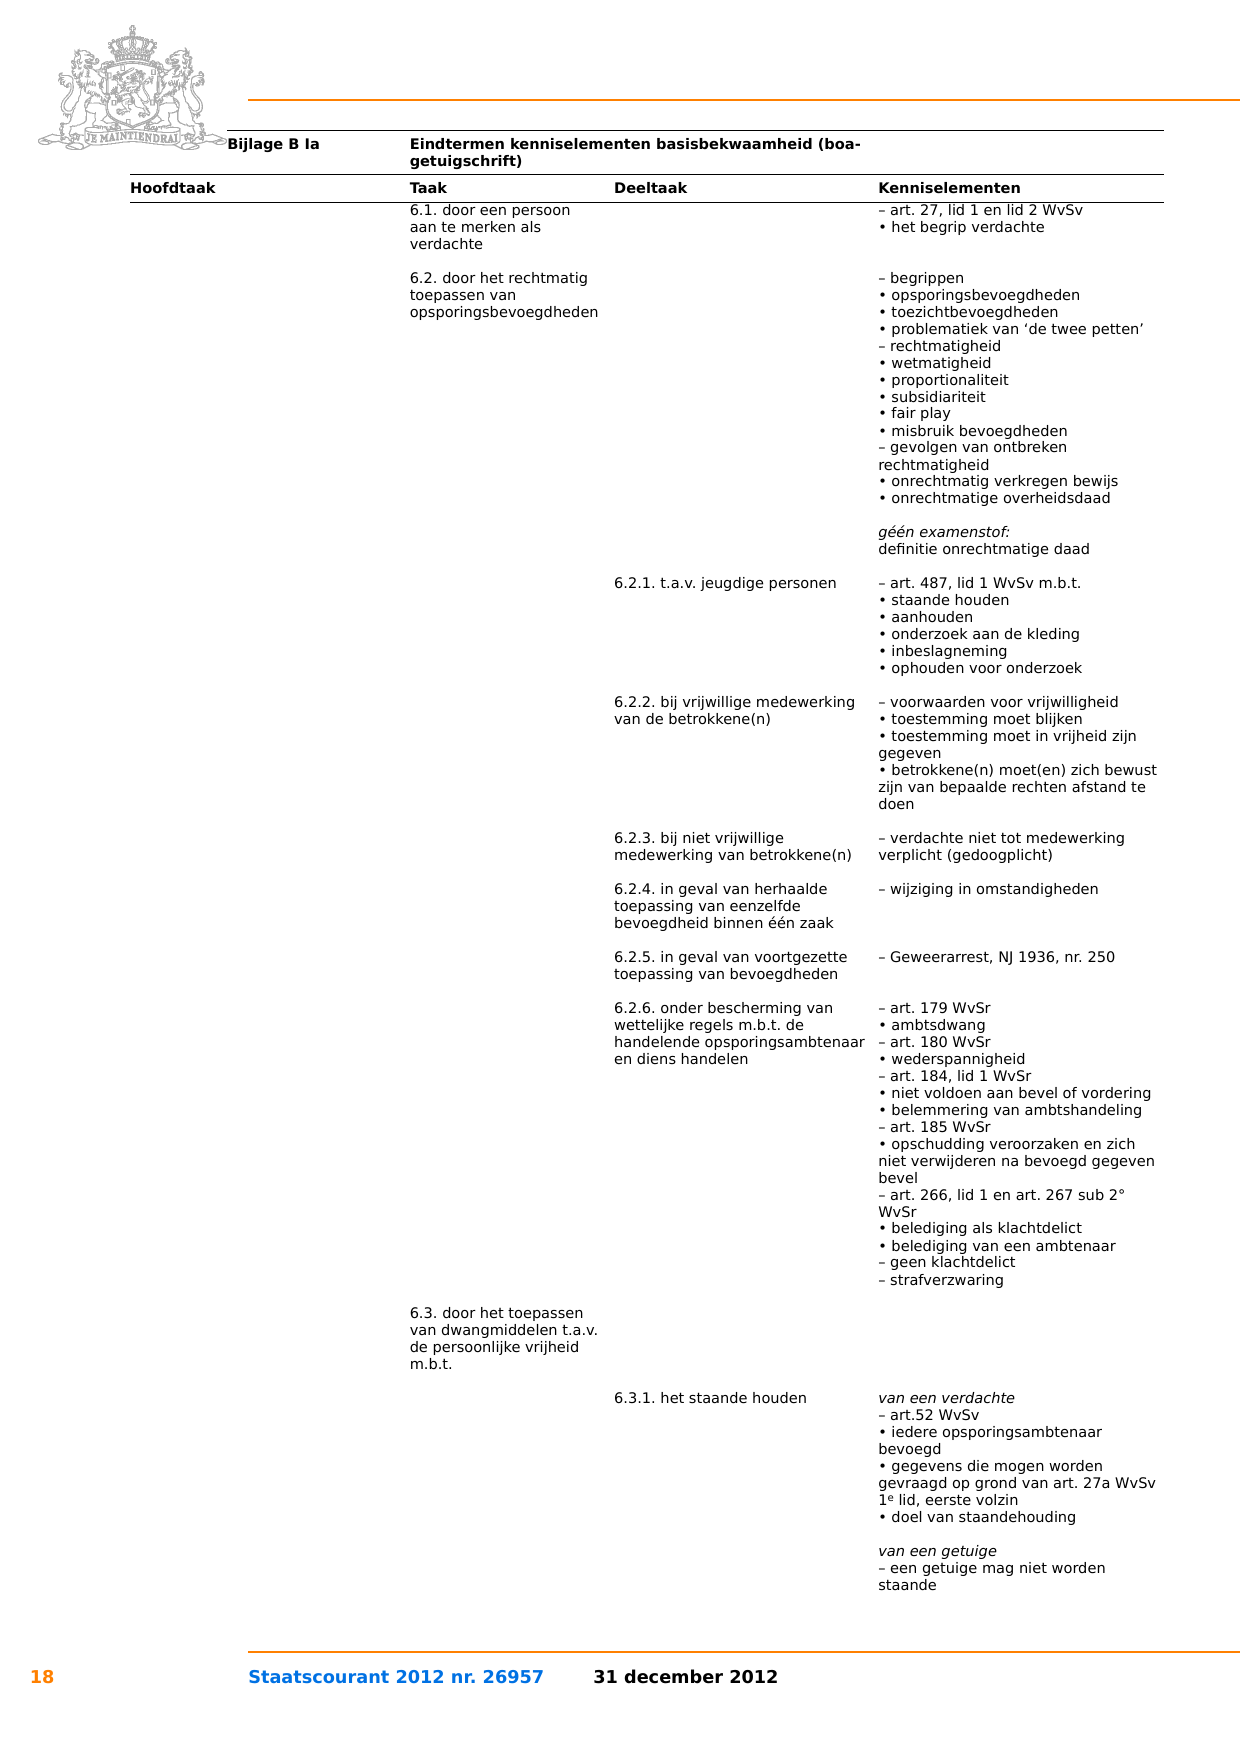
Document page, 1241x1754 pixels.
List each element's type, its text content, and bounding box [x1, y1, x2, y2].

table_cell [608, 1373, 872, 1390]
table_cell 6.2.2. bij vrijwillige medewerking van de betrokkene(n) [608, 694, 872, 728]
table_cell [130, 558, 404, 575]
table_header Bijlage B Ia [130, 131, 404, 174]
table_cell [608, 389, 872, 405]
table_cell [608, 304, 872, 321]
table_cell [130, 694, 404, 711]
table_cell [872, 1288, 1163, 1305]
table_cell • toestemming moet in vrijheid zijn gegeven [872, 728, 1163, 762]
table_cell [130, 660, 404, 677]
table_cell [130, 1288, 404, 1305]
table_cell [608, 813, 872, 830]
table_cell [872, 507, 1163, 524]
table_cell [608, 1424, 872, 1458]
table_cell [404, 1136, 608, 1186]
table_cell [130, 253, 404, 269]
table_cell [404, 660, 608, 677]
table_cell [608, 507, 872, 524]
table_cell [608, 371, 872, 388]
table_cell [608, 355, 872, 371]
table_cell • belediging als klachtdelict [872, 1220, 1163, 1237]
table_cell • gegevens die mogen worden gevraagd op grond van art. 27a WvSv 1e lid, eerste volzin [872, 1458, 1163, 1509]
table_cell [608, 219, 872, 253]
table_cell [130, 1119, 404, 1136]
table_cell [130, 355, 404, 371]
table_cell [130, 881, 404, 932]
table_cell [608, 1458, 872, 1509]
table_cell [404, 1560, 608, 1594]
table_cell [404, 541, 608, 558]
table_cell [404, 711, 608, 728]
table_cell [404, 1390, 608, 1407]
table_cell [404, 1271, 608, 1288]
table_cell [608, 1068, 872, 1084]
table_cell [608, 524, 872, 541]
table_cell [608, 473, 872, 490]
table_cell [608, 558, 872, 575]
table_cell [130, 1407, 404, 1424]
table_cell [404, 253, 608, 269]
table_cell [404, 1119, 608, 1136]
table_cell [130, 287, 404, 303]
table_cell [404, 728, 608, 762]
table_cell 6.2.3. bij niet vrijwillige medewerking van betrokkene(n) [608, 830, 872, 864]
table_cell [872, 558, 1163, 575]
table_cell van een getuige [872, 1543, 1163, 1560]
table_cell [404, 371, 608, 388]
table_cell [404, 983, 608, 1000]
table_cell [608, 1102, 872, 1118]
table_cell [608, 609, 872, 626]
table_cell [130, 711, 404, 728]
table_cell 6.3.1. het staande houden [608, 1390, 872, 1407]
table_cell [608, 932, 872, 949]
table_cell [404, 609, 608, 626]
table_cell • doel van staandehouding [872, 1509, 1163, 1526]
table_cell [130, 1254, 404, 1271]
table_cell [608, 1220, 872, 1237]
table_cell – art. 185 WvSr [872, 1119, 1163, 1136]
table_cell [608, 439, 872, 473]
table_cell [872, 864, 1163, 881]
table_cell [404, 355, 608, 371]
table_cell [130, 1017, 404, 1034]
table_cell – art. 184, lid 1 WvSr [872, 1068, 1163, 1084]
table_cell [130, 1085, 404, 1102]
table_cell [404, 1085, 608, 1102]
table_cell [130, 1543, 404, 1560]
table_cell • inbeslagneming [872, 643, 1163, 660]
table_cell • fair play [872, 405, 1163, 422]
table_cell [130, 1271, 404, 1288]
table_cell [608, 1560, 872, 1594]
table_cell – voorwaarden voor vrijwilligheid [872, 694, 1163, 711]
table_cell [404, 423, 608, 439]
table_cell 6.2.5. in geval van voortgezette toepassing van bevoegdheden [608, 949, 872, 983]
table_cell [608, 541, 872, 558]
table_cell [608, 270, 872, 287]
table_cell [130, 592, 404, 609]
table_cell [404, 643, 608, 660]
table_cell [130, 423, 404, 439]
table_cell [608, 1543, 872, 1560]
table_cell • wederspannigheid [872, 1051, 1163, 1068]
table_cell – Geweerarrest, NJ 1936, nr. 250 [872, 949, 1163, 983]
table_cell [872, 1373, 1163, 1390]
table_cell [130, 575, 404, 592]
table_cell 6.1. door een persoon aan te merken als verdachte [404, 203, 608, 253]
table_cell [608, 1288, 872, 1305]
table_cell • belediging van een ambtenaar [872, 1238, 1163, 1254]
table_cell • het begrip verdachte [872, 219, 1163, 253]
table_cell – een getuige mag niet worden staande [872, 1560, 1163, 1594]
table_cell – rechtmatigheid [872, 338, 1163, 354]
table_cell [130, 219, 404, 253]
table_cell [130, 1000, 404, 1017]
table_cell [130, 1051, 404, 1068]
table_cell [130, 864, 404, 881]
table_cell [404, 864, 608, 881]
table_cell [404, 949, 608, 983]
table_cell • toestemming moet blijken [872, 711, 1163, 728]
table_cell [404, 1017, 608, 1034]
table_cell [608, 762, 872, 813]
table_cell • onrechtmatig verkregen bewijs [872, 473, 1163, 490]
table_cell [404, 1254, 608, 1271]
table_cell [608, 338, 872, 354]
table_cell – art. 27, lid 1 en lid 2 WvSv [872, 203, 1163, 219]
table_cell – strafverzwaring [872, 1271, 1163, 1288]
table_cell [404, 762, 608, 813]
table_cell 6.2.6. onder bescherming van wettelijke regels m.b.t. de handelende opsporingsambtenaar en diens handelen [608, 1000, 872, 1068]
table_cell [608, 1238, 872, 1254]
table_cell 6.2. door het rechtmatig toepassen van opsporingsbevoegdheden [404, 270, 608, 321]
table_cell • ambtsdwang [872, 1017, 1163, 1034]
table_cell [130, 439, 404, 473]
table_cell [608, 592, 872, 609]
table_cell [608, 1509, 872, 1526]
table_cell • toezichtbevoegdheden [872, 304, 1163, 321]
table_cell [130, 983, 404, 1000]
table_cell [130, 1305, 404, 1373]
table_cell [130, 270, 404, 287]
table_cell [872, 932, 1163, 949]
table_cell [404, 439, 608, 473]
table_cell [404, 575, 608, 592]
table_cell [130, 304, 404, 321]
table_cell • aanhouden [872, 609, 1163, 626]
table_cell [608, 1254, 872, 1271]
table_cell [130, 813, 404, 830]
table_cell [404, 1543, 608, 1560]
table_cell • niet voldoen aan bevel of vordering [872, 1085, 1163, 1102]
table_cell [130, 541, 404, 558]
table_cell [608, 1271, 872, 1288]
table_cell [130, 609, 404, 626]
table_cell [608, 643, 872, 660]
table_cell [130, 643, 404, 660]
table_cell [404, 558, 608, 575]
table_cell [404, 932, 608, 949]
picture [38, 25, 227, 150]
table_cell [608, 983, 872, 1000]
table_cell – art. 179 WvSr [872, 1000, 1163, 1017]
table_cell [404, 830, 608, 864]
table_cell [404, 321, 608, 337]
table_cell [130, 1373, 404, 1390]
table_cell [872, 813, 1163, 830]
table_cell – art.52 WvSv [872, 1407, 1163, 1424]
table_cell [608, 660, 872, 677]
table_cell [130, 1220, 404, 1237]
table_cell [404, 592, 608, 609]
table_cell • problematiek van ‘de twee petten’ [872, 321, 1163, 337]
table_cell [404, 507, 608, 524]
table_cell [404, 626, 608, 643]
table_cell [130, 1509, 404, 1526]
table_cell [130, 405, 404, 422]
table_cell [608, 405, 872, 422]
table_cell – art. 266, lid 1 en art. 267 sub 2° WvSr [872, 1186, 1163, 1220]
table_cell • ophouden voor onderzoek [872, 660, 1163, 677]
table_cell [872, 677, 1163, 694]
table_cell [872, 1526, 1163, 1543]
table_cell Taak [404, 175, 608, 202]
table_cell [872, 983, 1163, 1000]
table_cell [608, 1119, 872, 1136]
table_cell [608, 253, 872, 269]
table_cell [404, 1373, 608, 1390]
table_cell [130, 203, 404, 219]
table_cell [130, 1102, 404, 1118]
table_cell [608, 1305, 872, 1373]
table_cell [404, 1526, 608, 1543]
table_cell • proportionaliteit [872, 371, 1163, 388]
table_cell [130, 1560, 404, 1594]
table_cell – verdachte niet tot medewerking verplicht (gedoogplicht) [872, 830, 1163, 864]
table_cell [130, 949, 404, 983]
table_cell • opschudding veroorzaken en zich niet verwijderen na bevoegd gegeven bevel [872, 1136, 1163, 1186]
table_cell 6.2.4. in geval van herhaalde toepassing van eenzelfde bevoegdheid binnen één zaak [608, 881, 872, 932]
table_cell • opsporingsbevoegdheden [872, 287, 1163, 303]
table_cell van een verdachte [872, 1390, 1163, 1407]
table_cell [608, 287, 872, 303]
table_cell [608, 1186, 872, 1220]
table_cell – begrippen [872, 270, 1163, 287]
table_cell • staande houden [872, 592, 1163, 609]
table_cell [130, 524, 404, 541]
table_cell [130, 1390, 404, 1407]
table_cell [404, 1102, 608, 1118]
table_cell [130, 1238, 404, 1254]
table_cell Hoofdtaak [130, 175, 404, 202]
table_cell • betrokkene(n) moet(en) zich bewust zijn van bepaalde rechten afstand te doen [872, 762, 1163, 813]
table_cell [130, 507, 404, 524]
table_cell • subsidiariteit [872, 389, 1163, 405]
table_cell [608, 728, 872, 762]
table_cell [608, 490, 872, 507]
table_cell [404, 1220, 608, 1237]
table_cell [130, 1458, 404, 1509]
table_cell [130, 490, 404, 507]
table_cell – gevolgen van ontbreken rechtmatigheid [872, 439, 1163, 473]
table_cell Deeltaak [608, 175, 872, 202]
table_cell [404, 490, 608, 507]
table_cell [608, 1526, 872, 1543]
table_cell géén examenstof: [872, 524, 1163, 541]
table_cell • onrechtmatige overheidsdaad [872, 490, 1163, 507]
table_cell [130, 762, 404, 813]
table_cell [608, 321, 872, 337]
table_cell [872, 1305, 1163, 1373]
table_cell [608, 1136, 872, 1186]
table_cell • belemmering van ambtshandeling [872, 1102, 1163, 1118]
table_header [872, 131, 1163, 174]
table_cell [404, 813, 608, 830]
table_cell [130, 1136, 404, 1186]
table_cell [404, 1509, 608, 1526]
table_cell [404, 405, 608, 422]
table_cell • misbruik bevoegdheden [872, 423, 1163, 439]
table_cell [130, 1526, 404, 1543]
table_cell [404, 1407, 608, 1424]
table_cell [404, 694, 608, 711]
table_cell [872, 253, 1163, 269]
table_cell • onderzoek aan de kleding [872, 626, 1163, 643]
table_cell [130, 1186, 404, 1220]
table_cell [404, 1034, 608, 1051]
table_cell – art. 487, lid 1 WvSv m.b.t. [872, 575, 1163, 592]
table_cell [404, 473, 608, 490]
table_cell [608, 423, 872, 439]
table_cell [404, 338, 608, 354]
table_cell [130, 626, 404, 643]
table_cell [404, 524, 608, 541]
table_cell [608, 203, 872, 219]
table_cell [130, 830, 404, 864]
table_cell [404, 1288, 608, 1305]
table_cell [130, 1034, 404, 1051]
table_cell [608, 864, 872, 881]
table_cell – geen klachtdelict [872, 1254, 1163, 1271]
table_cell – art. 180 WvSr [872, 1034, 1163, 1051]
table_cell [608, 677, 872, 694]
table_cell [130, 677, 404, 694]
table_cell [130, 389, 404, 405]
table_cell [404, 1424, 608, 1458]
table_cell [130, 338, 404, 354]
table_cell [404, 1238, 608, 1254]
table_cell [130, 473, 404, 490]
table_cell definitie onrechtmatige daad [872, 541, 1163, 558]
table_cell [404, 1068, 608, 1084]
table_cell [404, 389, 608, 405]
table_cell Kenniselementen [872, 175, 1163, 202]
table_cell [404, 1051, 608, 1068]
table_cell [130, 728, 404, 762]
table_cell • wetmatigheid [872, 355, 1163, 371]
table_cell [404, 677, 608, 694]
table_cell [404, 1186, 608, 1220]
table_cell [130, 1068, 404, 1084]
table_cell [130, 321, 404, 337]
table_cell 6.2.1. t.a.v. jeugdige personen [608, 575, 872, 592]
table_cell [130, 932, 404, 949]
table_cell • iedere opsporingsambtenaar bevoegd [872, 1424, 1163, 1458]
table_cell 6.3. door het toepassen van dwangmiddelen t.a.v. de persoonlijke vrijheid m.b.t. [404, 1305, 608, 1373]
table_cell [608, 626, 872, 643]
table_cell [130, 371, 404, 388]
table_cell [404, 1458, 608, 1509]
table_cell [130, 1424, 404, 1458]
table_cell [404, 1000, 608, 1017]
table_cell [404, 881, 608, 932]
table_header Eindtermen kenniselementen basisbekwaamheid (boa-getuigschrift) [404, 131, 872, 174]
table_cell [608, 1407, 872, 1424]
table_cell – wijziging in omstandigheden [872, 881, 1163, 932]
table_cell [608, 1085, 872, 1102]
